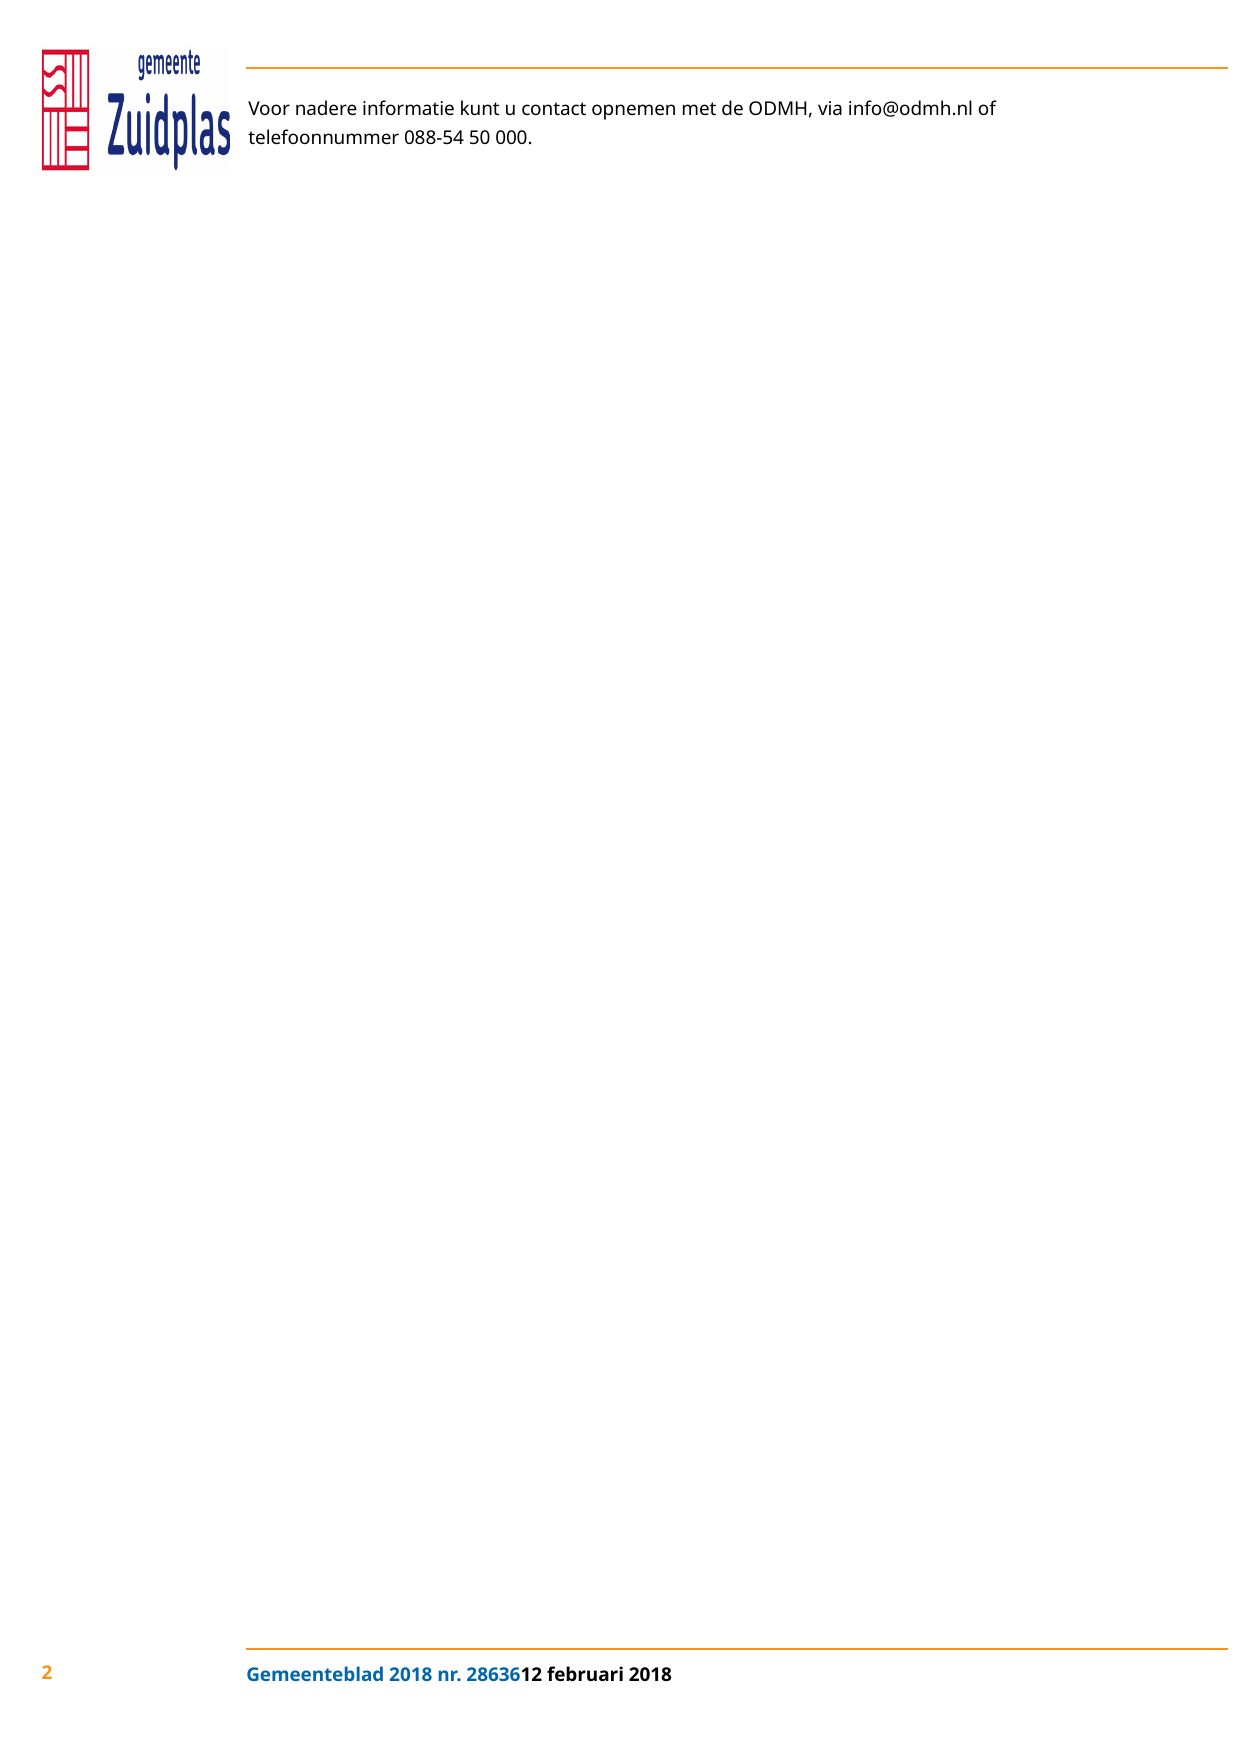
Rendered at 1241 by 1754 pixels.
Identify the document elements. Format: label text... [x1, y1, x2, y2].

text Voor nadere informatie kunt u contact opnemen met de ODMH, via info@odmh.nl of telefoonnummer 088-54 50 000. [248, 95, 1152, 150]
picture [41, 47, 231, 172]
